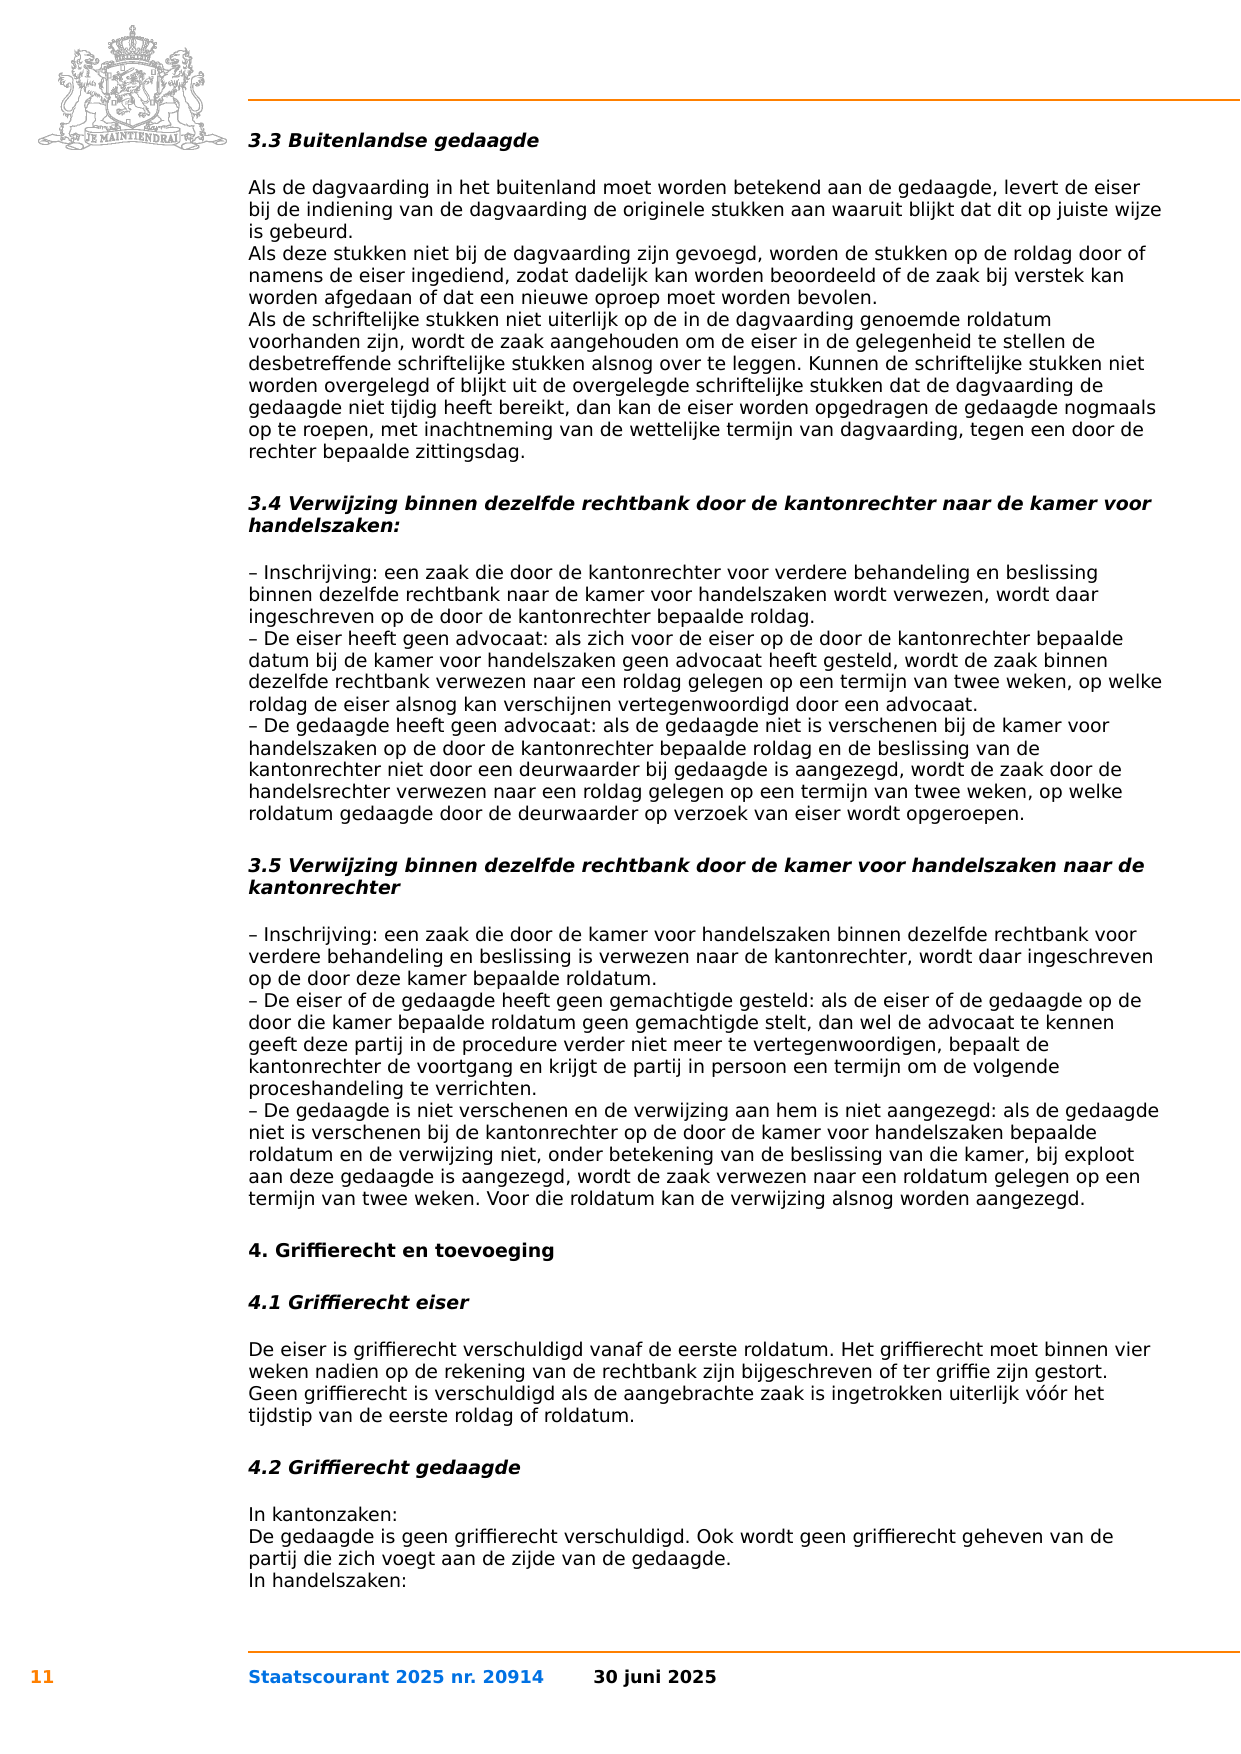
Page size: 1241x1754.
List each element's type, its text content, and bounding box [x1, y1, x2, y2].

text – De eiser heeft geen advocaat: als zich voor de eiser op de door de kantonrechter bepaalde datum bij de kamer voor handelszaken geen advocaat heeft gesteld, wordt de zaak binnen dezelfde rechtbank verwezen naar een roldag gelegen op een termijn van twee weken, op welke roldag de eiser alsnog kan verschijnen vertegenwoordigd door een advocaat. [248, 627, 1163, 715]
text In handelszaken: [248, 1570, 1163, 1592]
subtitle 3.4 Verwijzing binnen dezelfde rechtbank door de kantonrechter naar de kamer voor handelszaken: [248, 493, 1163, 537]
text Als de schriftelijke stukken niet uiterlijk op de in de dagvaarding genoemde roldatum voorhanden zijn, wordt de zaak aangehouden om de eiser in de gelegenheid te stellen de desbetreffende schriftelijke stukken alsnog over te leggen. Kunnen de schriftelijke stukken niet worden overgelegd of blijkt uit de overgelegde schriftelijke stukken dat de dagvaarding de gedaagde niet tijdig heeft bereikt, dan kan de eiser worden opgedragen de gedaagde nogmaals op te roepen, met inachtneming van de wettelijke termijn van dagvaarding, tegen een door de rechter bepaalde zittingsdag. [248, 309, 1163, 463]
text – De gedaagde is niet verschenen en de verwijzing aan hem is niet aangezegd: als de gedaagde niet is verschenen bij de kantonrechter op de door de kamer voor handelszaken bepaalde roldatum en de verwijzing niet, onder betekening van de beslissing van die kamer, bij exploot aan deze gedaagde is aangezegd, wordt de zaak verwezen naar een roldatum gelegen op een termijn van twee weken. Voor die roldatum kan de verwijzing alsnog worden aangezegd. [248, 1100, 1163, 1210]
subtitle 3.5 Verwijzing binnen dezelfde rechtbank door de kamer voor handelszaken naar de kantonrechter [248, 855, 1163, 899]
text Als deze stukken niet bij de dagvaarding zijn gevoegd, worden de stukken op de roldag door of namens de eiser ingediend, zodat dadelijk kan worden beoordeeld of de zaak bij verstek kan worden afgedaan of dat een nieuwe oproep moet worden bevolen. [248, 243, 1163, 309]
text Geen griffierecht is verschuldigd als de aangebrachte zaak is ingetrokken uiterlijk vóór het tijdstip van de eerste roldag of roldatum. [248, 1383, 1163, 1427]
text In kantonzaken: [248, 1504, 1163, 1526]
text – Inschrijving: een zaak die door de kantonrechter voor verdere behandeling en beslissing binnen dezelfde rechtbank naar de kamer voor handelszaken wordt verwezen, wordt daar ingeschreven op de door de kantonrechter bepaalde roldag. [248, 562, 1163, 627]
text – Inschrijving: een zaak die door de kamer voor handelszaken binnen dezelfde rechtbank voor verdere behandeling en beslissing is verwezen naar de kantonrechter, wordt daar ingeschreven op de door deze kamer bepaalde roldatum. [248, 924, 1163, 990]
subtitle 4. Griffierecht en toevoeging [248, 1240, 1163, 1262]
text Als de dagvaarding in het buitenland moet worden betekend aan de gedaagde, levert de eiser bij de indiening van de dagvaarding de originele stukken aan waaruit blijkt dat dit op juiste wijze is gebeurd. [248, 177, 1163, 243]
picture [38, 25, 227, 150]
subtitle 4.1 Griffierecht eiser [248, 1292, 1163, 1314]
text – De eiser of de gedaagde heeft geen gemachtigde gesteld: als de eiser of de gedaagde op de door die kamer bepaalde roldatum geen gemachtigde stelt, dan wel de advocaat te kennen geeft deze partij in de procedure verder niet meer te vertegenwoordigen, bepaalt de kantonrechter de voortgang en krijgt de partij in persoon een termijn om de volgende proceshandeling te verrichten. [248, 990, 1163, 1100]
text De gedaagde is geen griffierecht verschuldigd. Ook wordt geen griffierecht geheven van de partij die zich voegt aan de zijde van de gedaagde. [248, 1526, 1163, 1570]
subtitle 4.2 Griffierecht gedaagde [248, 1457, 1163, 1479]
subtitle 3.3 Buitenlandse gedaagde [248, 130, 1163, 152]
text De eiser is griffierecht verschuldigd vanaf de eerste roldatum. Het griffierecht moet binnen vier weken nadien op de rekening van de rechtbank zijn bijgeschreven of ter griffie zijn gestort. [248, 1339, 1163, 1383]
text – De gedaagde heeft geen advocaat: als de gedaagde niet is verschenen bij de kamer voor handelszaken op de door de kantonrechter bepaalde roldag en de beslissing van de kantonrechter niet door een deurwaarder bij gedaagde is aangezegd, wordt de zaak door de handelsrechter verwezen naar een roldag gelegen op een termijn van twee weken, op welke roldatum gedaagde door de deurwaarder op verzoek van eiser wordt opgeroepen. [248, 715, 1163, 825]
